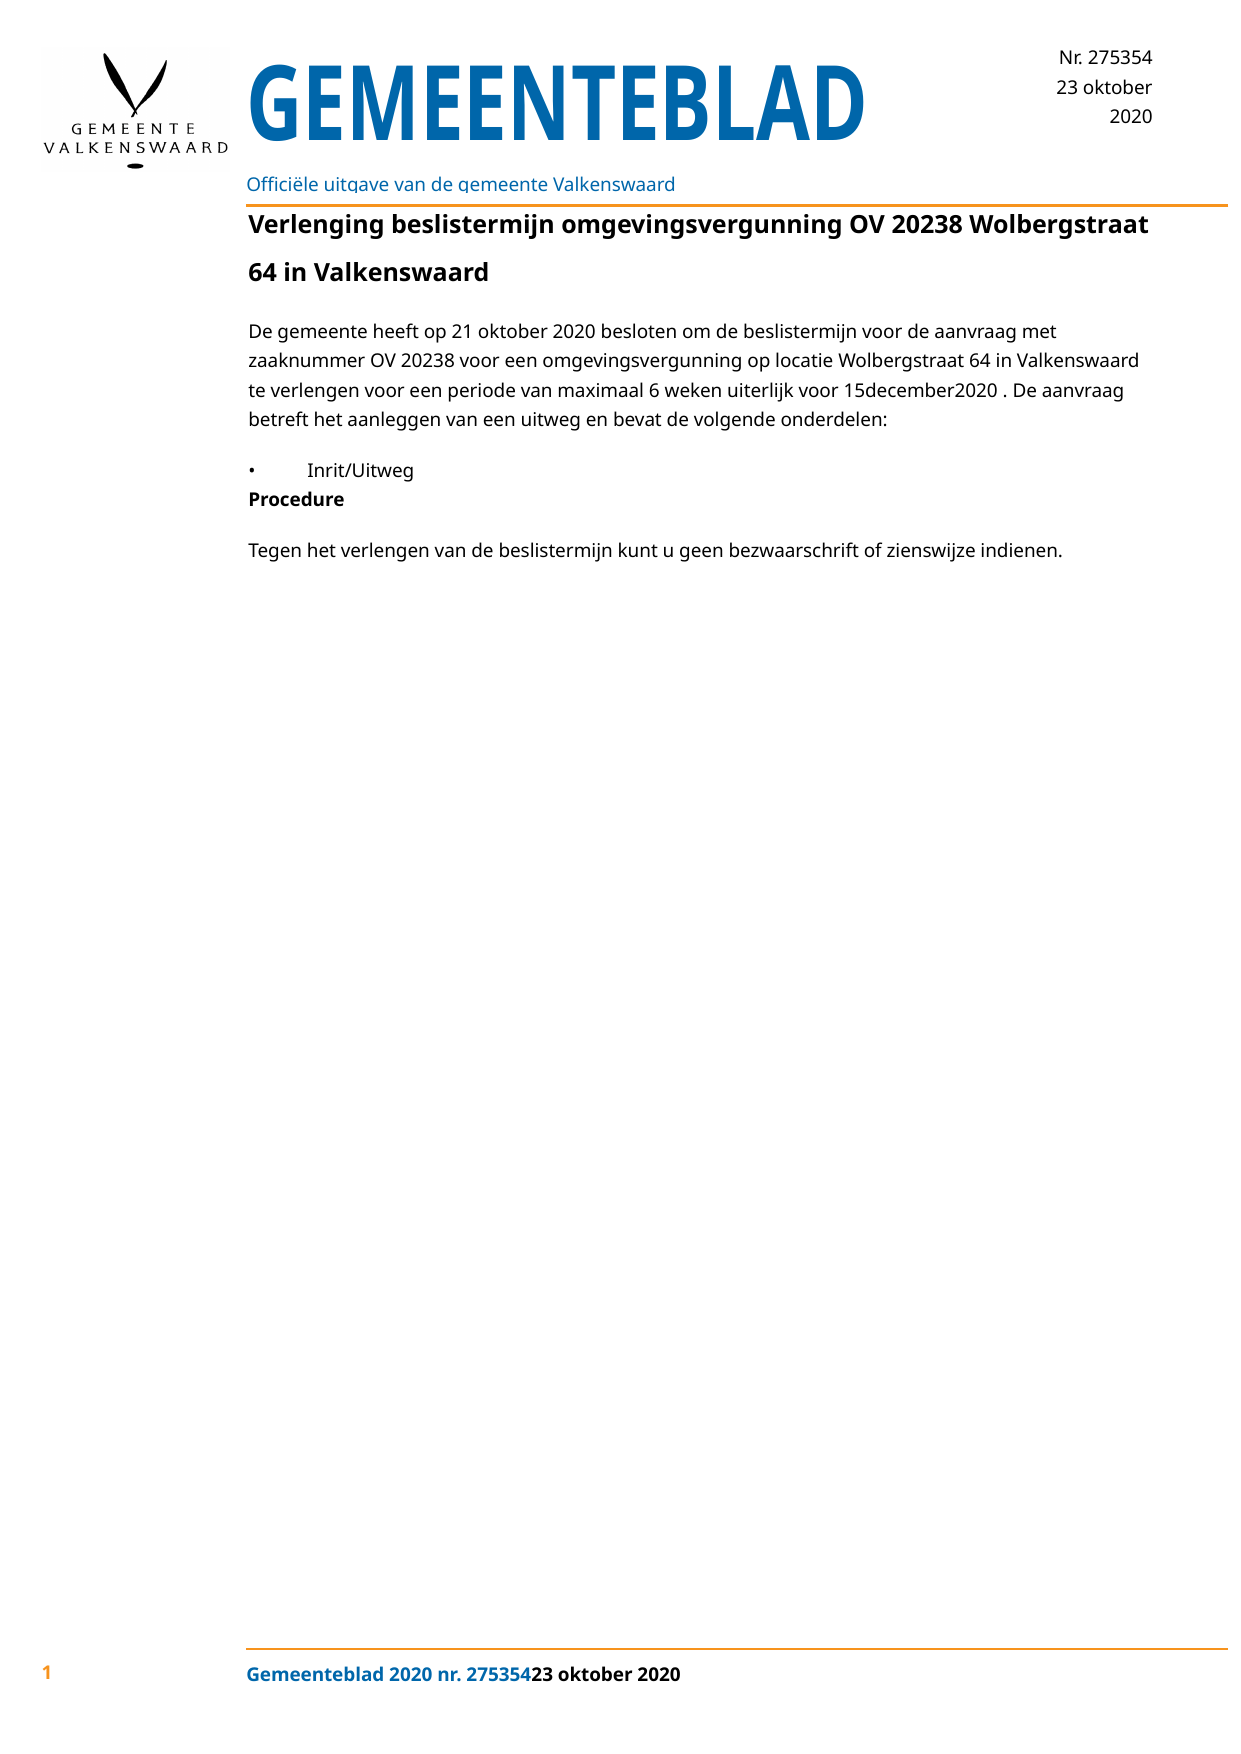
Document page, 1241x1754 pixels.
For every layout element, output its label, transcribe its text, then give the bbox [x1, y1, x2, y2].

text Tegen het verlengen van de beslistermijn kunt u geen bezwaarschrift of zienswijze indienen. [248, 537, 1152, 563]
text Verlenging beslistermijn omgevingsvergunning OV 20238 Wolbergstraat 64 in Valkenswaard [248, 207, 1152, 288]
list Inrit/Uitweg [248, 457, 1152, 483]
picture [41, 47, 231, 172]
text De gemeente heeft op 21 oktober 2020 besloten om de beslistermijn voor de aanvraag met zaaknummer OV 20238 voor een omgevingsvergunning op locatie Wolbergstraat 64 in Valkenswaard te verlengen voor een periode van maximaal 6 weken uiterlijk voor 15december2020 . De aanvraag betreft het aanleggen van een uitweg en bevat de volgende onderdelen: [248, 318, 1152, 432]
text Procedure [248, 487, 1152, 512]
